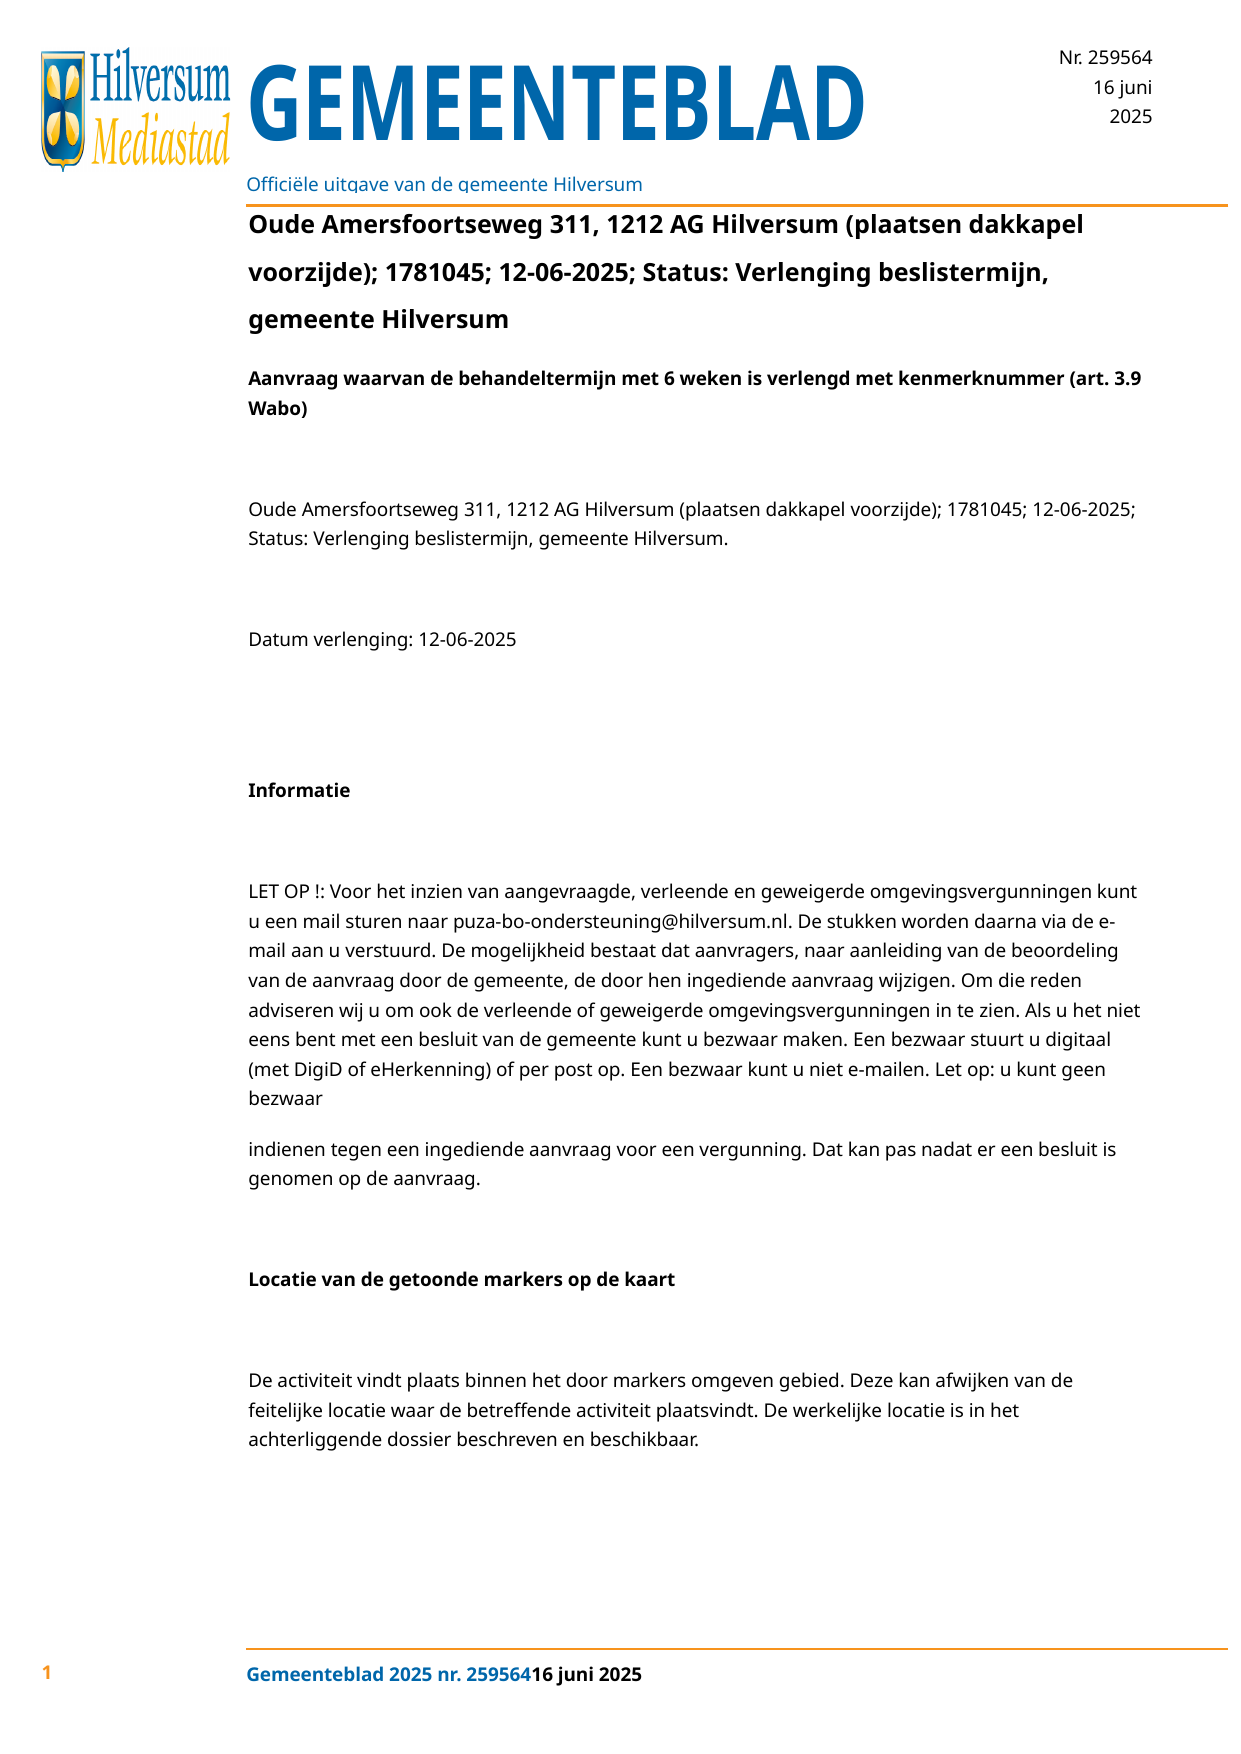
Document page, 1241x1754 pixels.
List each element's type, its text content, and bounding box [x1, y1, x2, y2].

text Aanvraag waarvan de behandeltermijn met 6 weken is verlengd met kenmerknummer (art. 3.9 Wabo) [248, 366, 1152, 421]
text LET OP !: Voor het inzien van aangevraagde, verleende en geweigerde omgevingsvergunningen kunt u een mail sturen naar puza-bo-ondersteuning@hilversum.nl. De stukken worden daarna via de e-mail aan u verstuurd. De mogelijkheid bestaat dat aanvragers, naar aanleiding van de beoordeling van de aanvraag door de gemeente, de door hen ingediende aanvraag wijzigen. Om die reden adviseren wij u om ook de verleende of geweigerde omgevingsvergunningen in te zien. Als u het niet eens bent met een besluit van de gemeente kunt u bezwaar maken. Een bezwaar stuurt u digitaal (met DigiD of eHerkenning) of per post op. Een bezwaar kunt u niet e-mailen. Let op: u kunt geen bezwaar [248, 878, 1152, 1111]
text Datum verlenging: 12-06-2025 [248, 626, 1152, 652]
text De activiteit vindt plaats binnen het door markers omgeven gebied. Deze kan afwijken van de feitelijke locatie waar de betreffende activiteit plaatsvindt. De werkelijke locatie is in het achterliggende dossier beschreven en beschikbaar. [248, 1367, 1152, 1452]
text Oude Amersfoortseweg 311, 1212 AG Hilversum (plaatsen dakkapel voorzijde); 1781045; 12-06-2025; Status: Verlenging beslistermijn, gemeente Hilversum [248, 207, 1152, 336]
text indienen tegen een ingediende aanvraag voor een vergunning. Dat kan pas nadat er een besluit is genomen op de aanvraag. [248, 1136, 1152, 1191]
picture [41, 47, 231, 172]
text Locatie van de getoonde markers op de kaart [248, 1266, 1152, 1292]
text Oude Amersfoortseweg 311, 1212 AG Hilversum (plaatsen dakkapel voorzijde); 1781045; 12-06-2025; Status: Verlenging beslistermijn, gemeente Hilversum. [248, 496, 1152, 551]
text Informatie [248, 778, 1152, 803]
